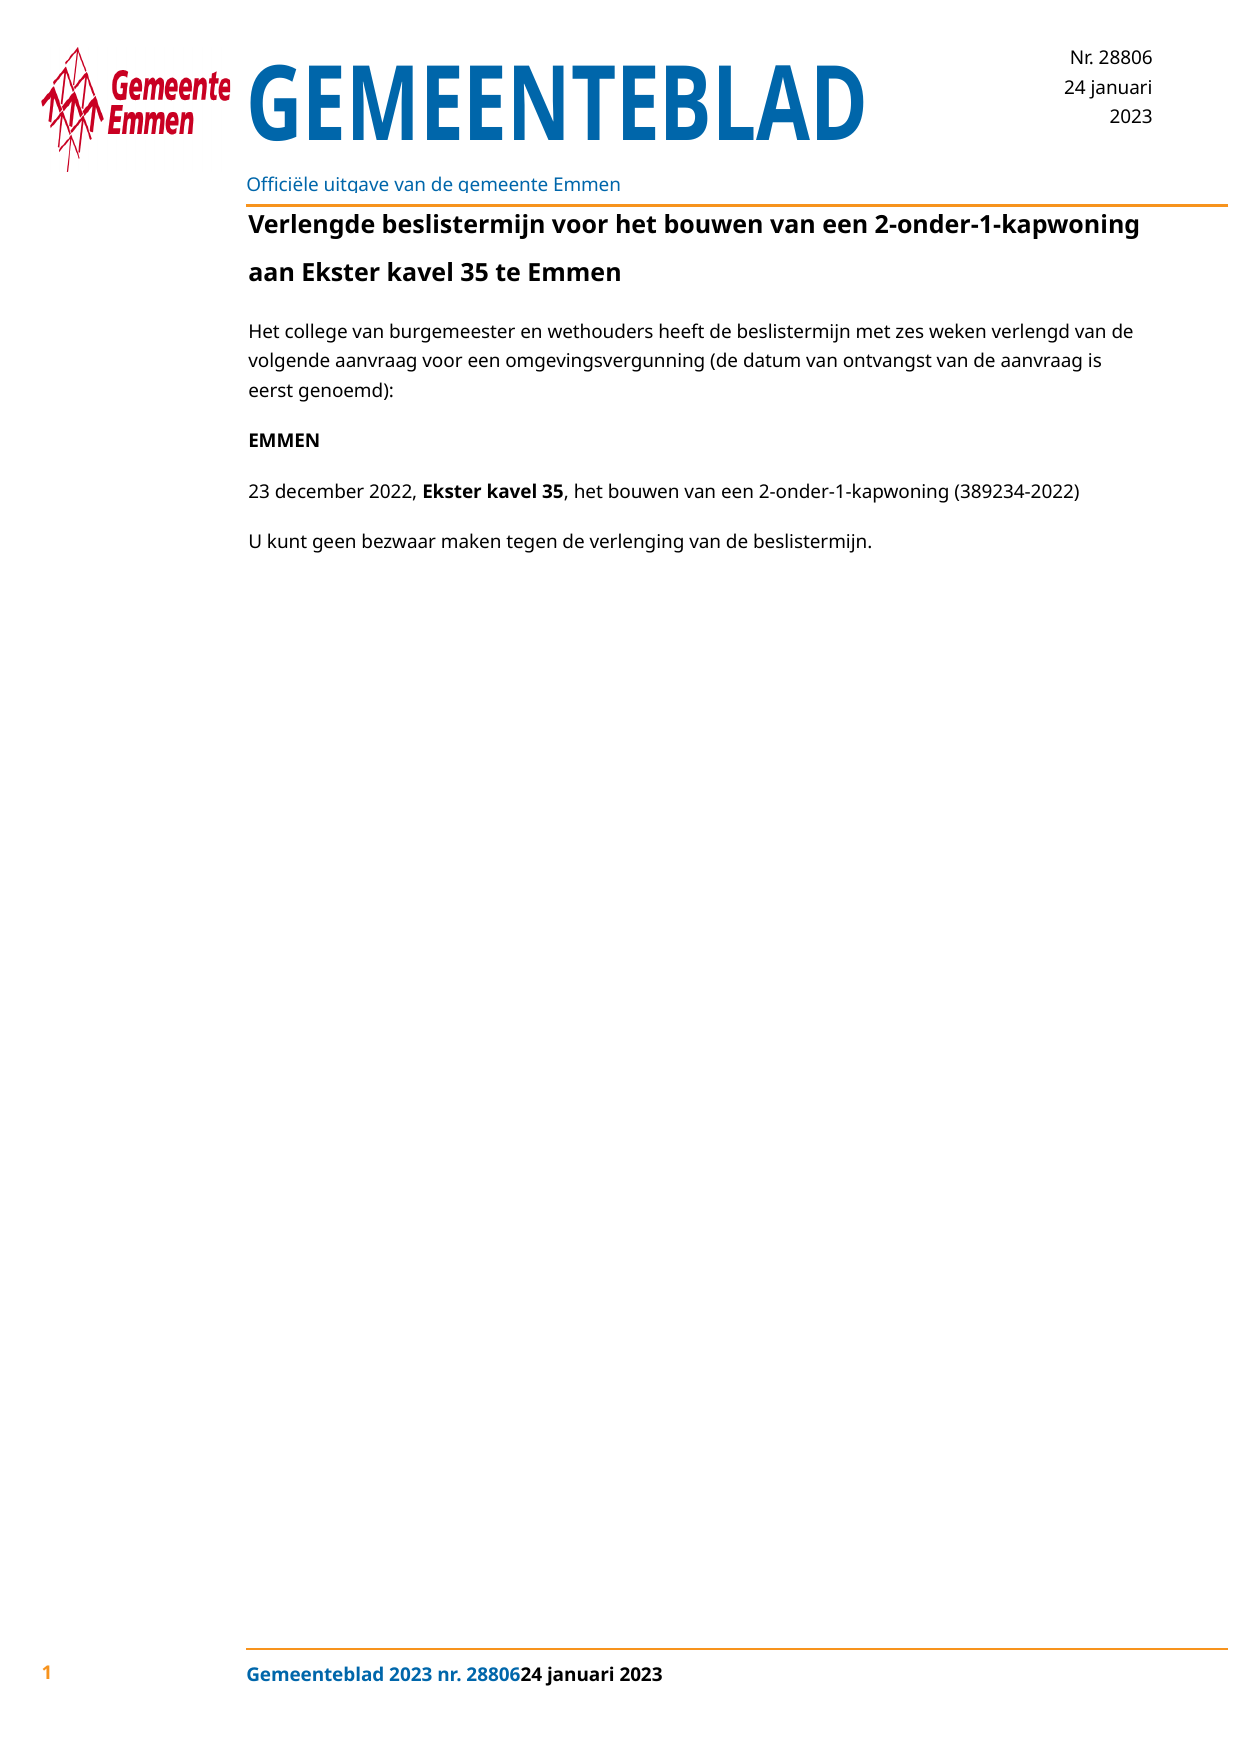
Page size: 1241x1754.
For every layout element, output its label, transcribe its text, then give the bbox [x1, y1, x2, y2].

picture [41, 47, 231, 172]
text 23 december 2022, Ekster kavel 35, het bouwen van een 2-onder-1-kapwoning (389234-2022) [248, 478, 1152, 504]
text Het college van burgemeester en wethouders heeft de beslistermijn met zes weken verlengd van de volgende aanvraag voor een omgevingsvergunning (de datum van ontvangst van de aanvraag is eerst genoemd): [248, 318, 1152, 403]
text U kunt geen bezwaar maken tegen de verlenging van de beslistermijn. [248, 528, 1152, 554]
text Verlengde beslistermijn voor het bouwen van een 2-onder-1-kapwoning aan Ekster kavel 35 te Emmen [248, 207, 1152, 288]
text EMMEN [248, 427, 1152, 453]
